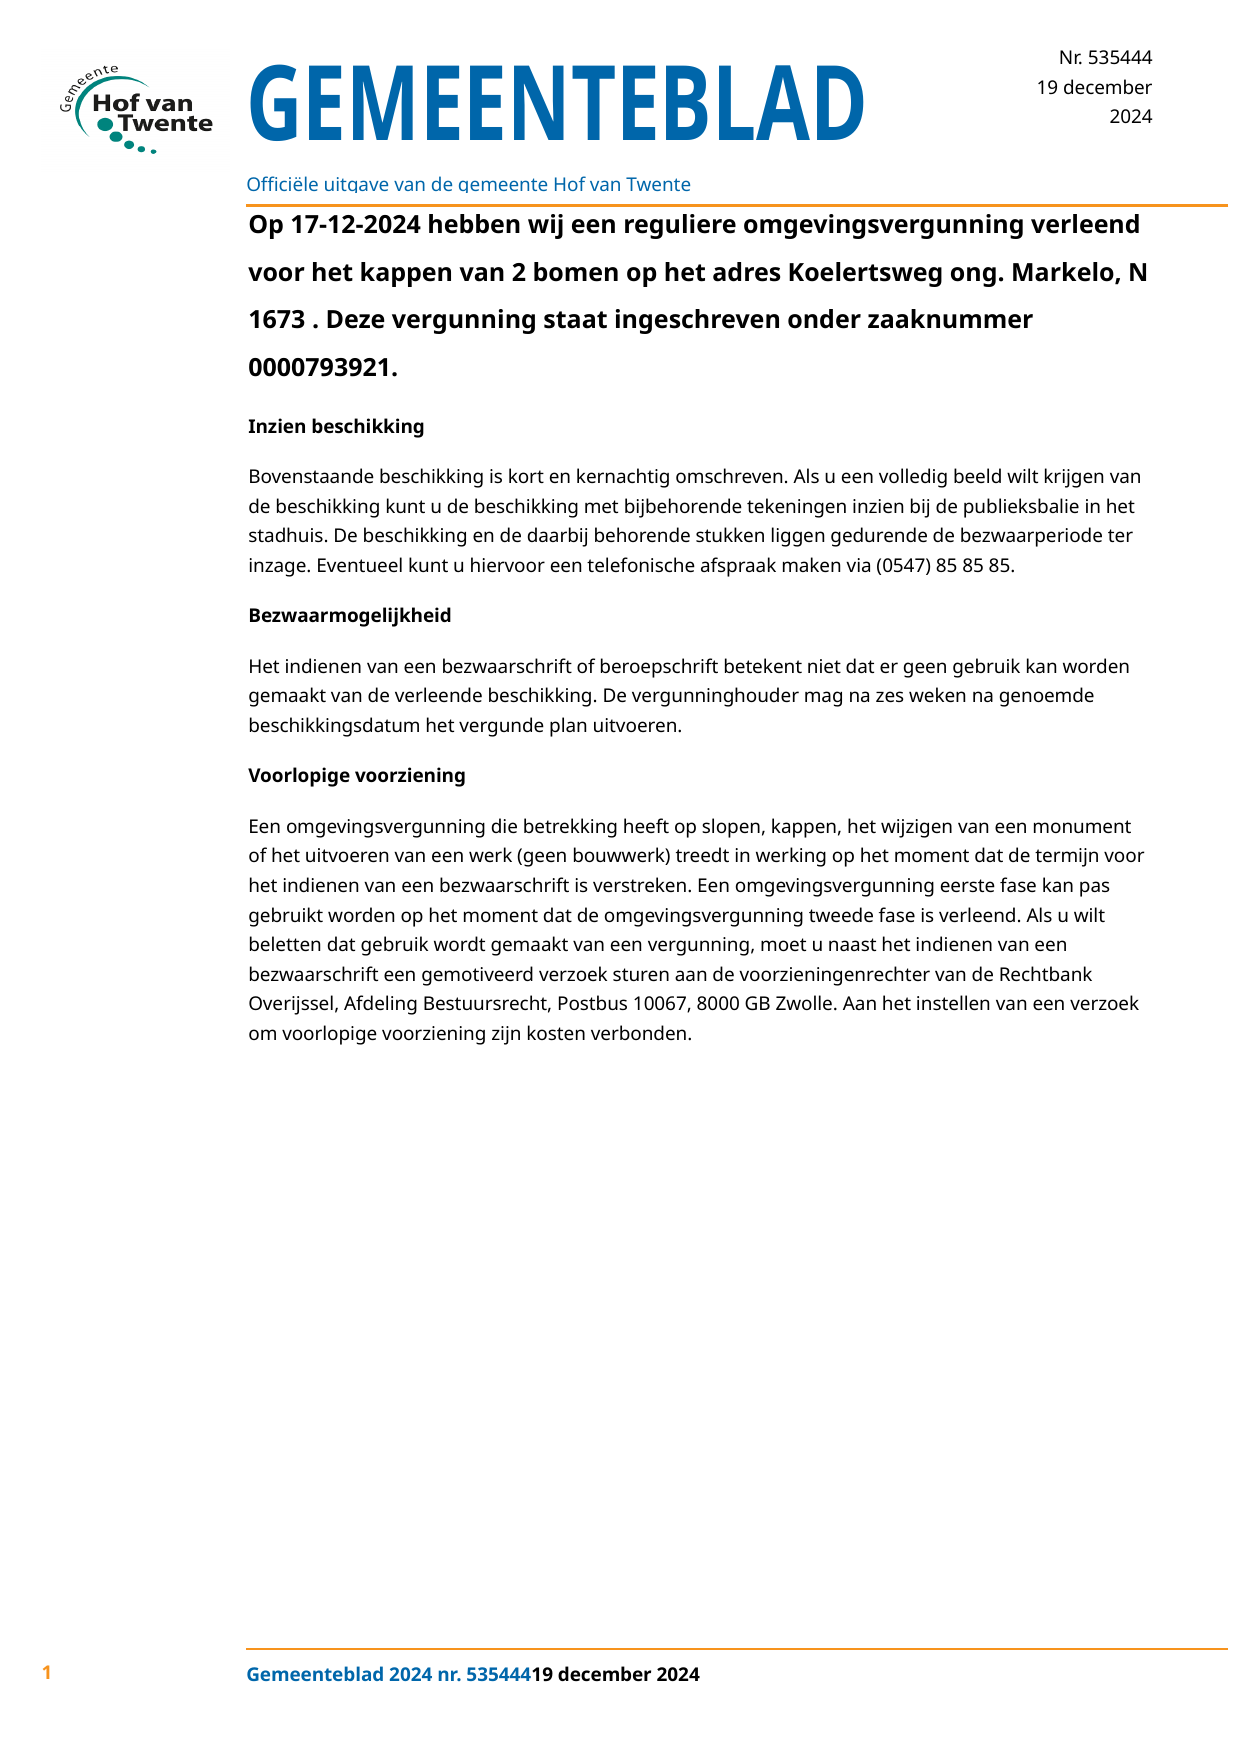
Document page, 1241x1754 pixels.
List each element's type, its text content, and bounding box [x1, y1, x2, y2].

text Bovenstaande beschikking is kort en kernachtig omschreven. Als u een volledig beeld wilt krijgen van de beschikking kunt u de beschikking met bijbehorende tekeningen inzien bij de publieksbalie in het stadhuis. De beschikking en de daarbij behorende stukken liggen gedurende de bezwaarperiode ter inzage. Eventueel kunt u hiervoor een telefonische afspraak maken via (0547) 85 85 85. [248, 463, 1152, 578]
text Het indienen van een bezwaarschrift of beroepschrift betekent niet dat er geen gebruik kan worden gemaakt van de verleende beschikking. De vergunninghouder mag na zes weken na genoemde beschikkingsdatum het vergunde plan uitvoeren. [248, 653, 1152, 738]
picture [41, 47, 231, 172]
text Voorlopige voorziening [248, 763, 1152, 788]
text Inzien beschikking [248, 413, 1152, 439]
text Op 17-12-2024 hebben wij een reguliere omgevingsvergunning verleend voor het kappen van 2 bomen op het adres Koelertsweg ong. Markelo, N 1673 . Deze vergunning staat ingeschreven onder zaaknummer 0000793921. [248, 207, 1152, 384]
text Een omgevingsvergunning die betrekking heeft op slopen, kappen, het wijzigen van een monument of het uitvoeren van een werk (geen bouwwerk) treedt in werking op het moment dat de termijn voor het indienen van een bezwaarschrift is verstreken. Een omgevingsvergunning eerste fase kan pas gebruikt worden op het moment dat de omgevingsvergunning tweede fase is verleend. Als u wilt beletten dat gebruik wordt gemaakt van een vergunning, moet u naast het indienen van een bezwaarschrift een gemotiveerd verzoek sturen aan de voorzieningenrechter van de Rechtbank Overijssel, Afdeling Bestuursrecht, Postbus 10067, 8000 GB Zwolle. Aan het instellen van een verzoek om voorlopige voorziening zijn kosten verbonden. [248, 813, 1152, 1046]
text Bezwaarmogelijkheid [248, 603, 1152, 628]
